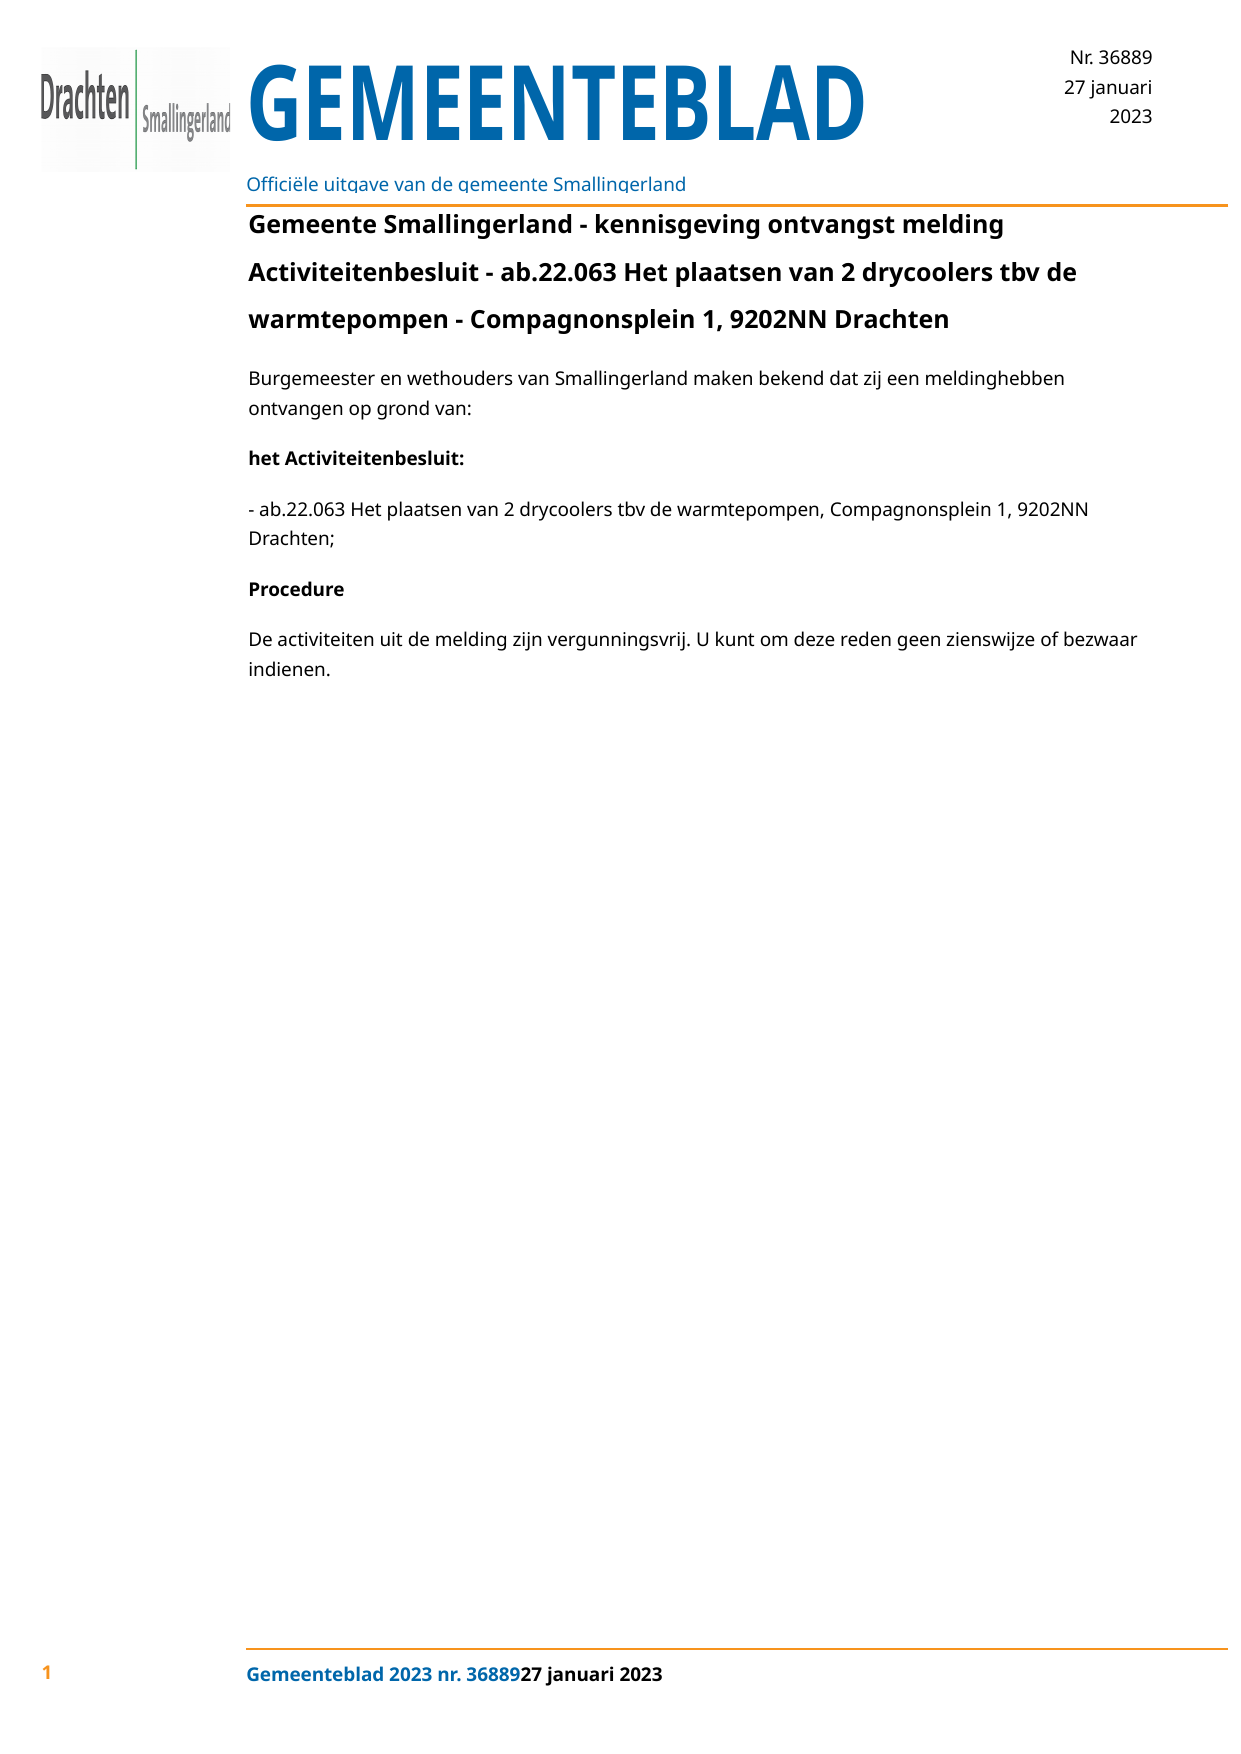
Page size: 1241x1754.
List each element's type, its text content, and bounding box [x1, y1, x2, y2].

picture [41, 47, 231, 172]
text - ab.22.063 Het plaatsen van 2 drycoolers tbv de warmtepompen, Compagnonsplein 1, 9202NN Drachten; [248, 496, 1152, 551]
text Procedure [248, 576, 1152, 602]
text het Activiteitenbesluit: [248, 446, 1152, 471]
text Burgemeester en wethouders van Smallingerland maken bekend dat zij een meldinghebben ontvangen op grond van: [248, 366, 1152, 421]
text De activiteiten uit de melding zijn vergunningsvrij. U kunt om deze reden geen zienswijze of bezwaar indienen. [248, 626, 1152, 682]
text Gemeente Smallingerland - kennisgeving ontvangst melding Activiteitenbesluit - ab.22.063 Het plaatsen van 2 drycoolers tbv de warmtepompen - Compagnonsplein 1, 9202NN Drachten [248, 207, 1152, 336]
